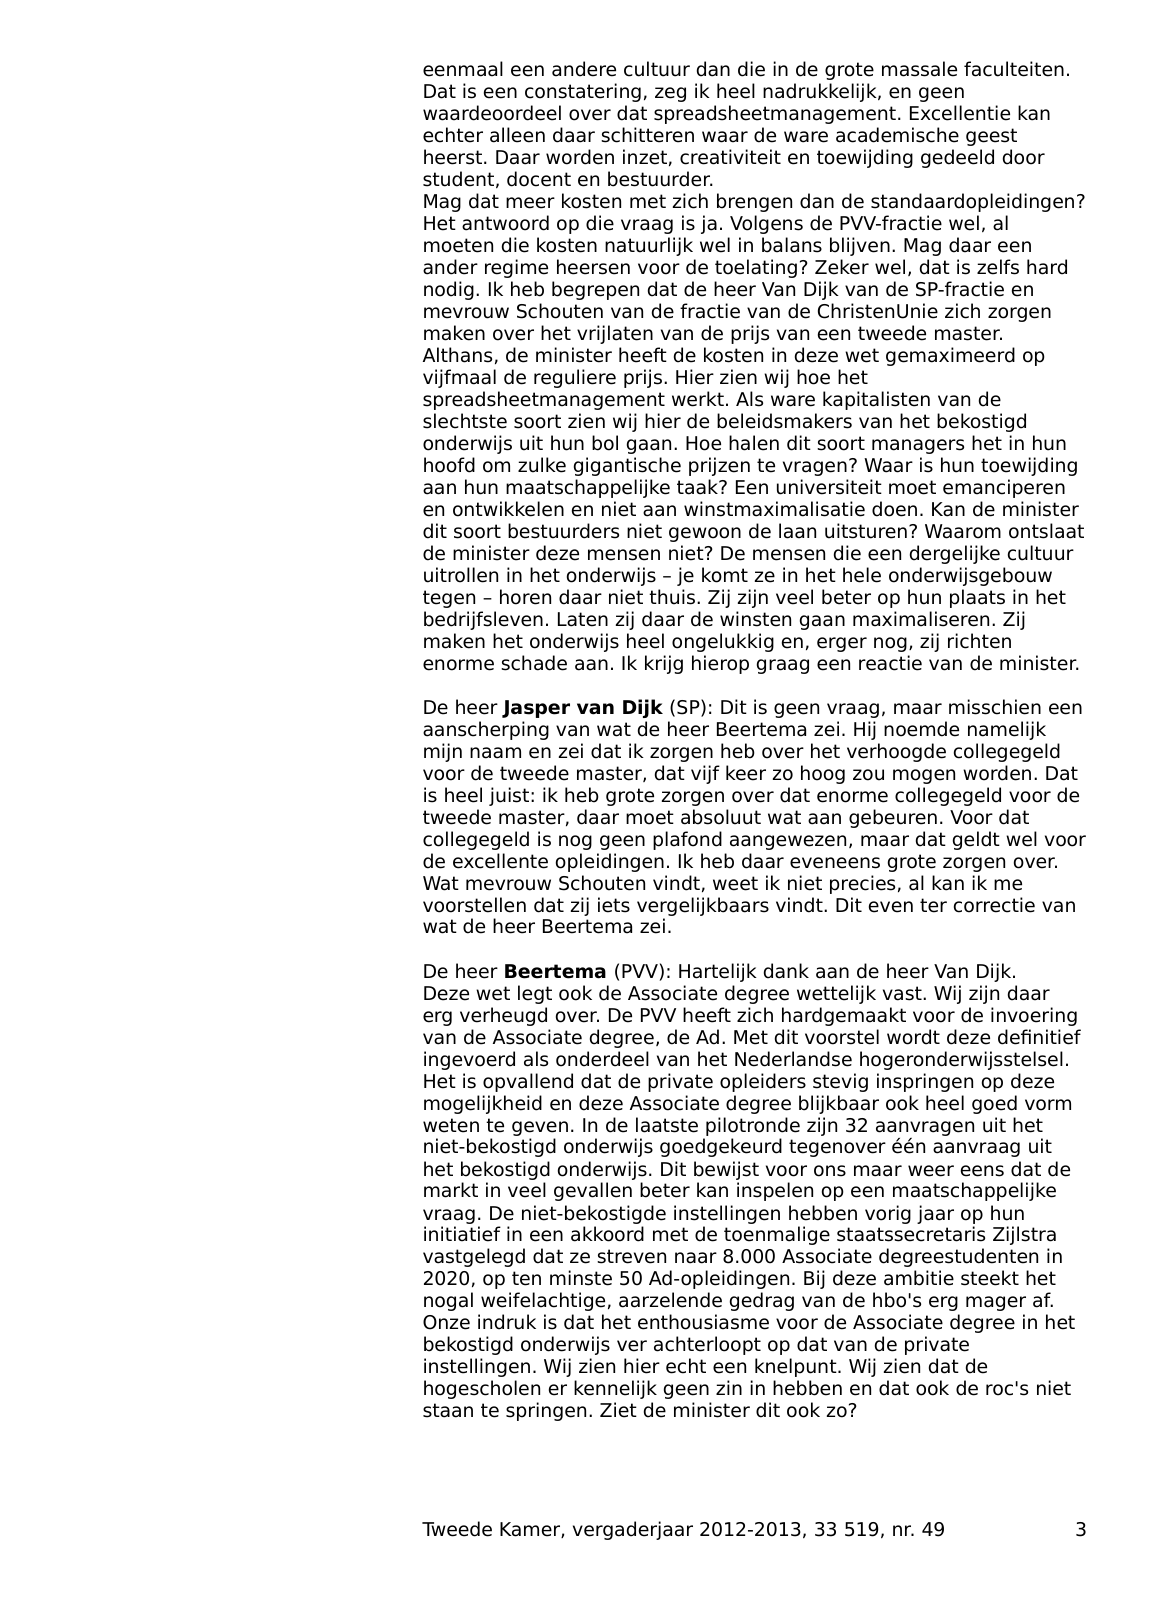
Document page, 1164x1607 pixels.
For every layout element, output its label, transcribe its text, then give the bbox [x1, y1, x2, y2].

text eenmaal een andere cultuur dan die in de grote massale faculteiten. Dat is een constatering, zeg ik heel nadrukkelijk, en geen waardeoordeel over dat spreadsheetmanagement. Excellentie kan echter alleen daar schitteren waar de ware academische geest heerst. Daar worden inzet, creativiteit en toewijding gedeeld door student, docent en bestuurder. [422, 59, 1087, 191]
text De heer Jasper van Dijk (SP): Dit is geen vraag, maar misschien een aanscherping van wat de heer Beertema zei. Hij noemde namelijk mijn naam en zei dat ik zorgen heb over het verhoogde collegegeld voor de tweede master, dat vijf keer zo hoog zou mogen worden. Dat is heel juist: ik heb grote zorgen over dat enorme collegegeld voor de tweede master, daar moet absoluut wat aan gebeuren. Voor dat collegegeld is nog geen plafond aangewezen, maar dat geldt wel voor de excellente opleidingen. Ik heb daar eveneens grote zorgen over. Wat mevrouw Schouten vindt, weet ik niet precies, al kan ik me voorstellen dat zij iets vergelijkbaars vindt. Dit even ter correctie van wat de heer Beertema zei. [422, 697, 1087, 938]
text De heer Beertema (PVV): Hartelijk dank aan de heer Van Dijk. [422, 961, 1087, 983]
text Deze wet legt ook de Associate degree wettelijk vast. Wij zijn daar erg verheugd over. De PVV heeft zich hardgemaakt voor de invoering van de Associate degree, de Ad. Met dit voorstel wordt deze definitief ingevoerd als onderdeel van het Nederlandse hogeronderwijsstelsel. Het is opvallend dat de private opleiders stevig inspringen op deze mogelijkheid en deze Associate degree blijkbaar ook heel goed vorm weten te geven. In de laatste pilotronde zijn 32 aanvragen uit het niet-bekostigd onderwijs goedgekeurd tegenover één aanvraag uit het bekostigd onderwijs. Dit bewijst voor ons maar weer eens dat de markt in veel gevallen beter kan inspelen op een maatschappelijke vraag. De niet-bekostigde instellingen hebben vorig jaar op hun initiatief in een akkoord met de toenmalige staatssecretaris Zijlstra vastgelegd dat ze streven naar 8.000 Associate degreestudenten in 2020, op ten minste 50 Ad-opleidingen. Bij deze ambitie steekt het nogal weifelachtige, aarzelende gedrag van de hbo's erg mager af. Onze indruk is dat het enthousiasme voor de Associate degree in het bekostigd onderwijs ver achterloopt op dat van de private instellingen. Wij zien hier echt een knelpunt. Wij zien dat de hogescholen er kennelijk geen zin in hebben en dat ook de roc's niet staan te springen. Ziet de minister dit ook zo? [422, 983, 1087, 1422]
text Mag dat meer kosten met zich brengen dan de standaardopleidingen? Het antwoord op die vraag is ja. Volgens de PVV-fractie wel, al moeten die kosten natuurlijk wel in balans blijven. Mag daar een ander regime heersen voor de toelating? Zeker wel, dat is zelfs hard nodig. Ik heb begrepen dat de heer Van Dijk van de SP-fractie en mevrouw Schouten van de fractie van de ChristenUnie zich zorgen maken over het vrijlaten van de prijs van een tweede master. Althans, de minister heeft de kosten in deze wet gemaximeerd op vijfmaal de reguliere prijs. Hier zien wij hoe het spreadsheetmanagement werkt. Als ware kapitalisten van de slechtste soort zien wij hier de beleidsmakers van het bekostigd onderwijs uit hun bol gaan. Hoe halen dit soort managers het in hun hoofd om zulke gigantische prijzen te vragen? Waar is hun toewijding aan hun maatschappelijke taak? Een universiteit moet emanciperen en ontwikkelen en niet aan winstmaximalisatie doen. Kan de minister dit soort bestuurders niet gewoon de laan uitsturen? Waarom ontslaat de minister deze mensen niet? De mensen die een dergelijke cultuur uitrollen in het onderwijs – je komt ze in het hele onderwijsgebouw tegen – horen daar niet thuis. Zij zijn veel beter op hun plaats in het bedrijfsleven. Laten zij daar de winsten gaan maximaliseren. Zij maken het onderwijs heel ongelukkig en, erger nog, zij richten enorme schade aan. Ik krijg hierop graag een reactie van de minister. [422, 191, 1087, 674]
